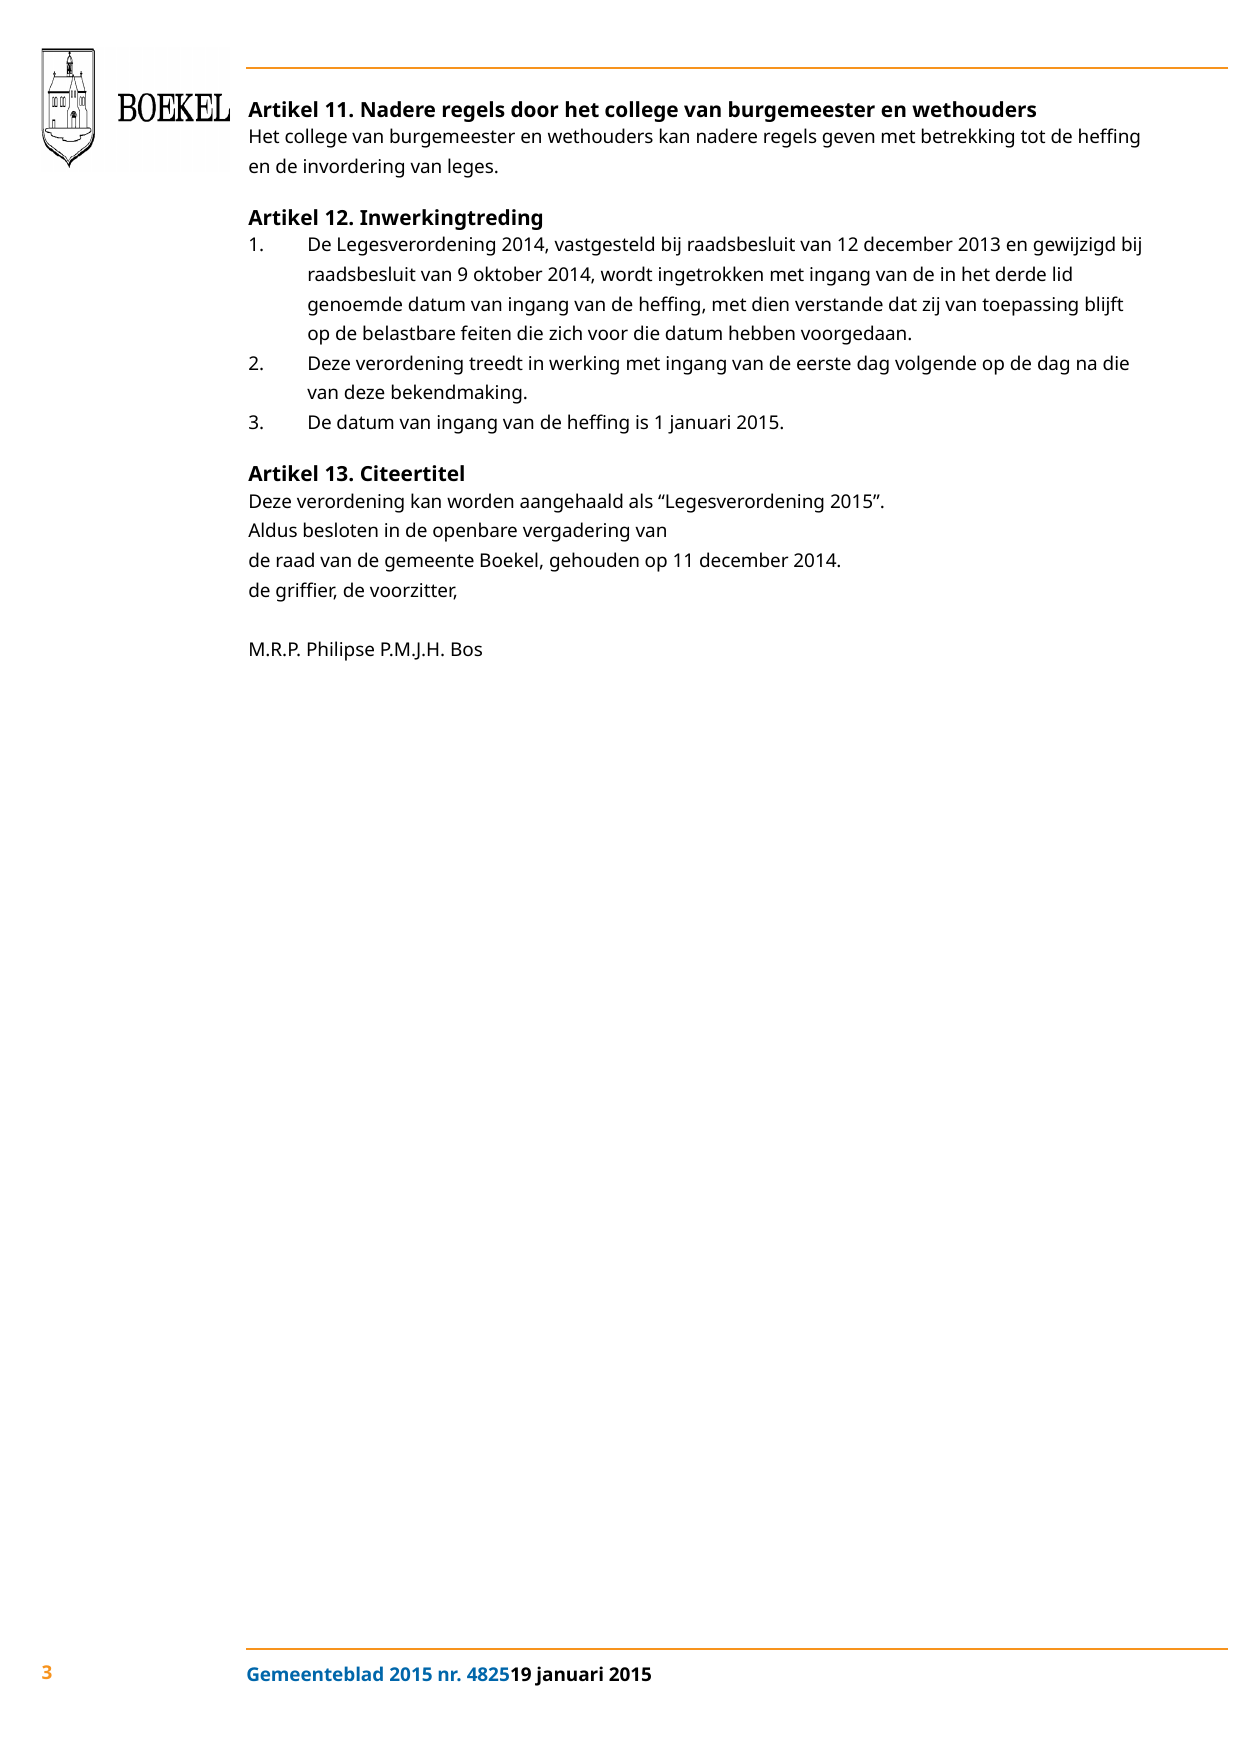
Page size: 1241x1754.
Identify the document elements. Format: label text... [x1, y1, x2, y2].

text de raad van de gemeente Boekel, gehouden op 11 december 2014. [248, 547, 1152, 573]
text Het college van burgemeester en wethouders kan nadere regels geven met betrekking tot de heffing en de invordering van leges. [248, 123, 1152, 178]
text de griffier, de voorzitter, [248, 577, 1152, 602]
list Deze verordening treedt in werking met ingang van de eerste dag volgende op de dag na die van deze bekendmaking. [248, 350, 1152, 405]
text Artikel 11. Nadere regels door het college van burgemeester en wethouders [248, 95, 1152, 123]
text Deze verordening kan worden aangehaald als “Legesverordening 2015”. [248, 488, 1152, 514]
text M.R.P. Philipse P.M.J.H. Bos [248, 636, 1152, 662]
list De datum van ingang van de heffing is 1 januari 2015. [248, 409, 1152, 435]
picture [41, 47, 231, 172]
text Artikel 13. Citeertitel [248, 459, 1152, 488]
text Artikel 12. Inwerkingtreding [248, 203, 1152, 232]
text Aldus besloten in de openbare vergadering van [248, 518, 1152, 543]
list De Legesverordening 2014, vastgesteld bij raadsbesluit van 12 december 2013 en gewijzigd bij raadsbesluit van 9 oktober 2014, wordt ingetrokken met ingang van de in het derde lid genoemde datum van ingang van de heffing, met dien verstande dat zij van toepassing blijft op de belastbare feiten die zich voor die datum hebben voorgedaan. [248, 232, 1152, 346]
